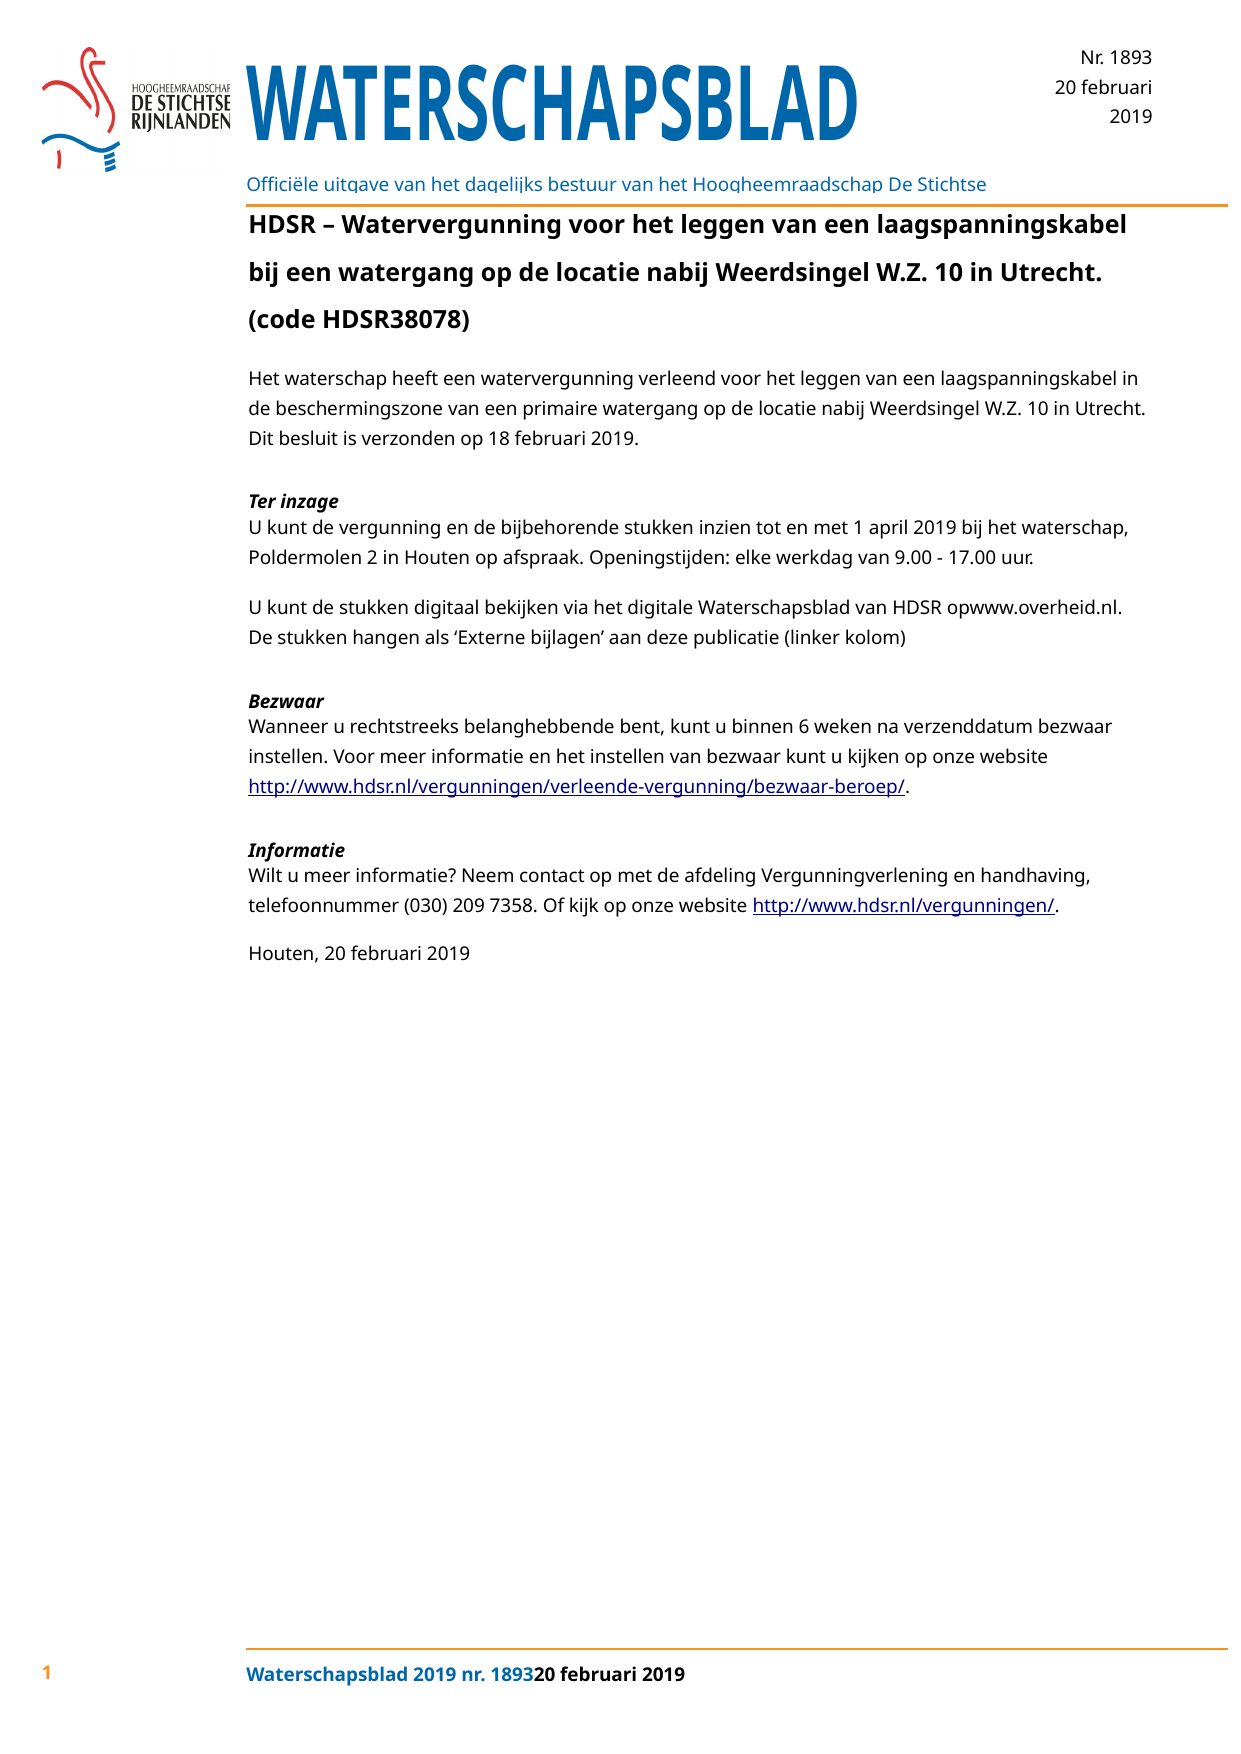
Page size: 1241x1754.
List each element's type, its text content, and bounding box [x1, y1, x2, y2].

text U kunt de stukken digitaal bekijken via het digitale Waterschapsblad van HDSR opwww.overheid.nl. De stukken hangen als ‘Externe bijlagen’ aan deze publicatie (linker kolom) [248, 594, 1152, 650]
text Wanneer u rechtstreeks belanghebbende bent, kunt u binnen 6 weken na verzenddatum bezwaar instellen. Voor meer informatie en het instellen van bezwaar kunt u kijken op onze website http://www.hdsr.nl/vergunningen/verleende-vergunning/bezwaar-beroep/. [248, 714, 1152, 798]
text Het waterschap heeft een watervergunning verleend voor het leggen van een laagspanningskabel in de beschermingszone van een primaire watergang op de locatie nabij Weerdsingel W.Z. 10 in Utrecht. Dit besluit is verzonden op 18 februari 2019. [248, 366, 1152, 450]
text Houten, 20 februari 2019 [248, 940, 1152, 966]
text Bezwaar [248, 688, 1152, 714]
picture [41, 47, 231, 172]
text Informatie [248, 837, 1152, 862]
text HDSR – Watervergunning voor het leggen van een laagspanningskabel bij een watergang op de locatie nabij Weerdsingel W.Z. 10 in Utrecht. (code HDSR38078) [248, 207, 1152, 336]
text U kunt de vergunning en de bijbehorende stukken inzien tot en met 1 april 2019 bij het waterschap, Poldermolen 2 in Houten op afspraak. Openingstijden: elke werkdag van 9.00 - 17.00 uur. [248, 514, 1152, 570]
text Wilt u meer informatie? Neem contact op met de afdeling Vergunningverlening en handhaving, telefoonnummer (030) 209 7358. Of kijk op onze website http://www.hdsr.nl/vergunningen/. [248, 862, 1152, 918]
text Ter inzage [248, 489, 1152, 514]
